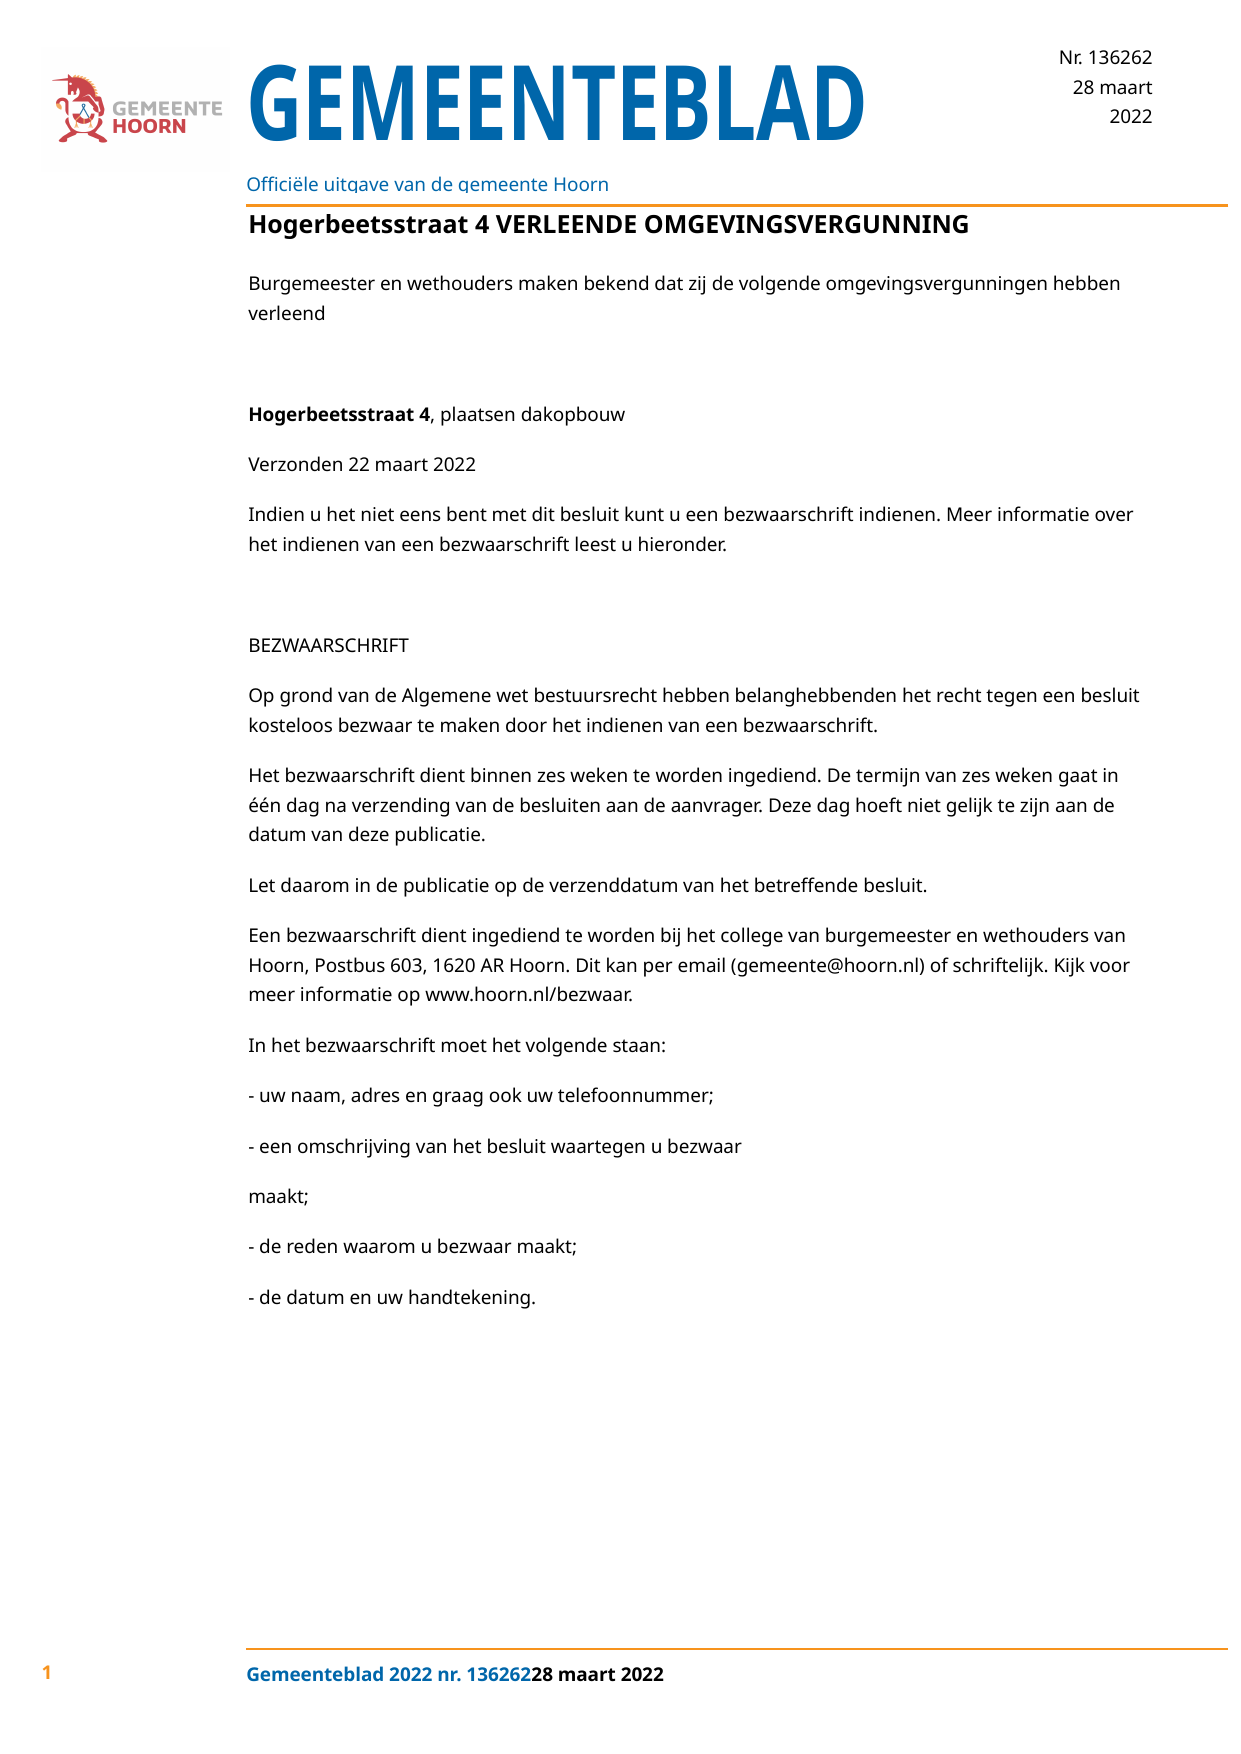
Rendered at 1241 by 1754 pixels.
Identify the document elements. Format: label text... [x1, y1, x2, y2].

text Verzonden 22 maart 2022 [248, 451, 1152, 477]
text Hogerbeetsstraat 4, plaatsen dakopbouw [248, 401, 1152, 426]
text In het bezwaarschrift moet het volgende staan: [248, 1032, 1152, 1058]
text Let daarom in de publicatie op de verzenddatum van het betreffende besluit. [248, 872, 1152, 898]
text - de datum en uw handtekening. [248, 1284, 1152, 1310]
text Hogerbeetsstraat 4 VERLEENDE OMGEVINGSVERGUNNING [248, 207, 1152, 241]
text Burgemeester en wethouders maken bekend dat zij de volgende omgevingsvergunningen hebben verleend [248, 270, 1152, 326]
text Indien u het niet eens bent met dit besluit kunt u een bezwaarschrift indienen. Meer informatie over het indienen van een bezwaarschrift leest u hieronder. [248, 502, 1152, 557]
text - een omschrijving van het besluit waartegen u bezwaar [248, 1133, 1152, 1158]
text BEZWAARSCHRIFT [248, 632, 1152, 658]
text maakt; [248, 1183, 1152, 1209]
text Op grond van de Algemene wet bestuursrecht hebben belanghebbenden het recht tegen een besluit kosteloos bezwaar te maken door het indienen van een bezwaarschrift. [248, 682, 1152, 738]
text Het bezwaarschrift dient binnen zes weken te worden ingediend. De termijn van zes weken gaat in één dag na verzending van de besluiten aan de aanvrager. Deze dag hoeft niet gelijk te zijn aan de datum van deze publicatie. [248, 762, 1152, 847]
picture [41, 47, 231, 172]
text Een bezwaarschrift dient ingediend te worden bij het college van burgemeester en wethouders van Hoorn, Postbus 603, 1620 AR Hoorn. Dit kan per email (gemeente@hoorn.nl) of schriftelijk. Kijk voor meer informatie op www.hoorn.nl/bezwaar. [248, 922, 1152, 1007]
text - uw naam, adres en graag ook uw telefoonnummer; [248, 1082, 1152, 1108]
text - de reden waarom u bezwaar maakt; [248, 1234, 1152, 1259]
